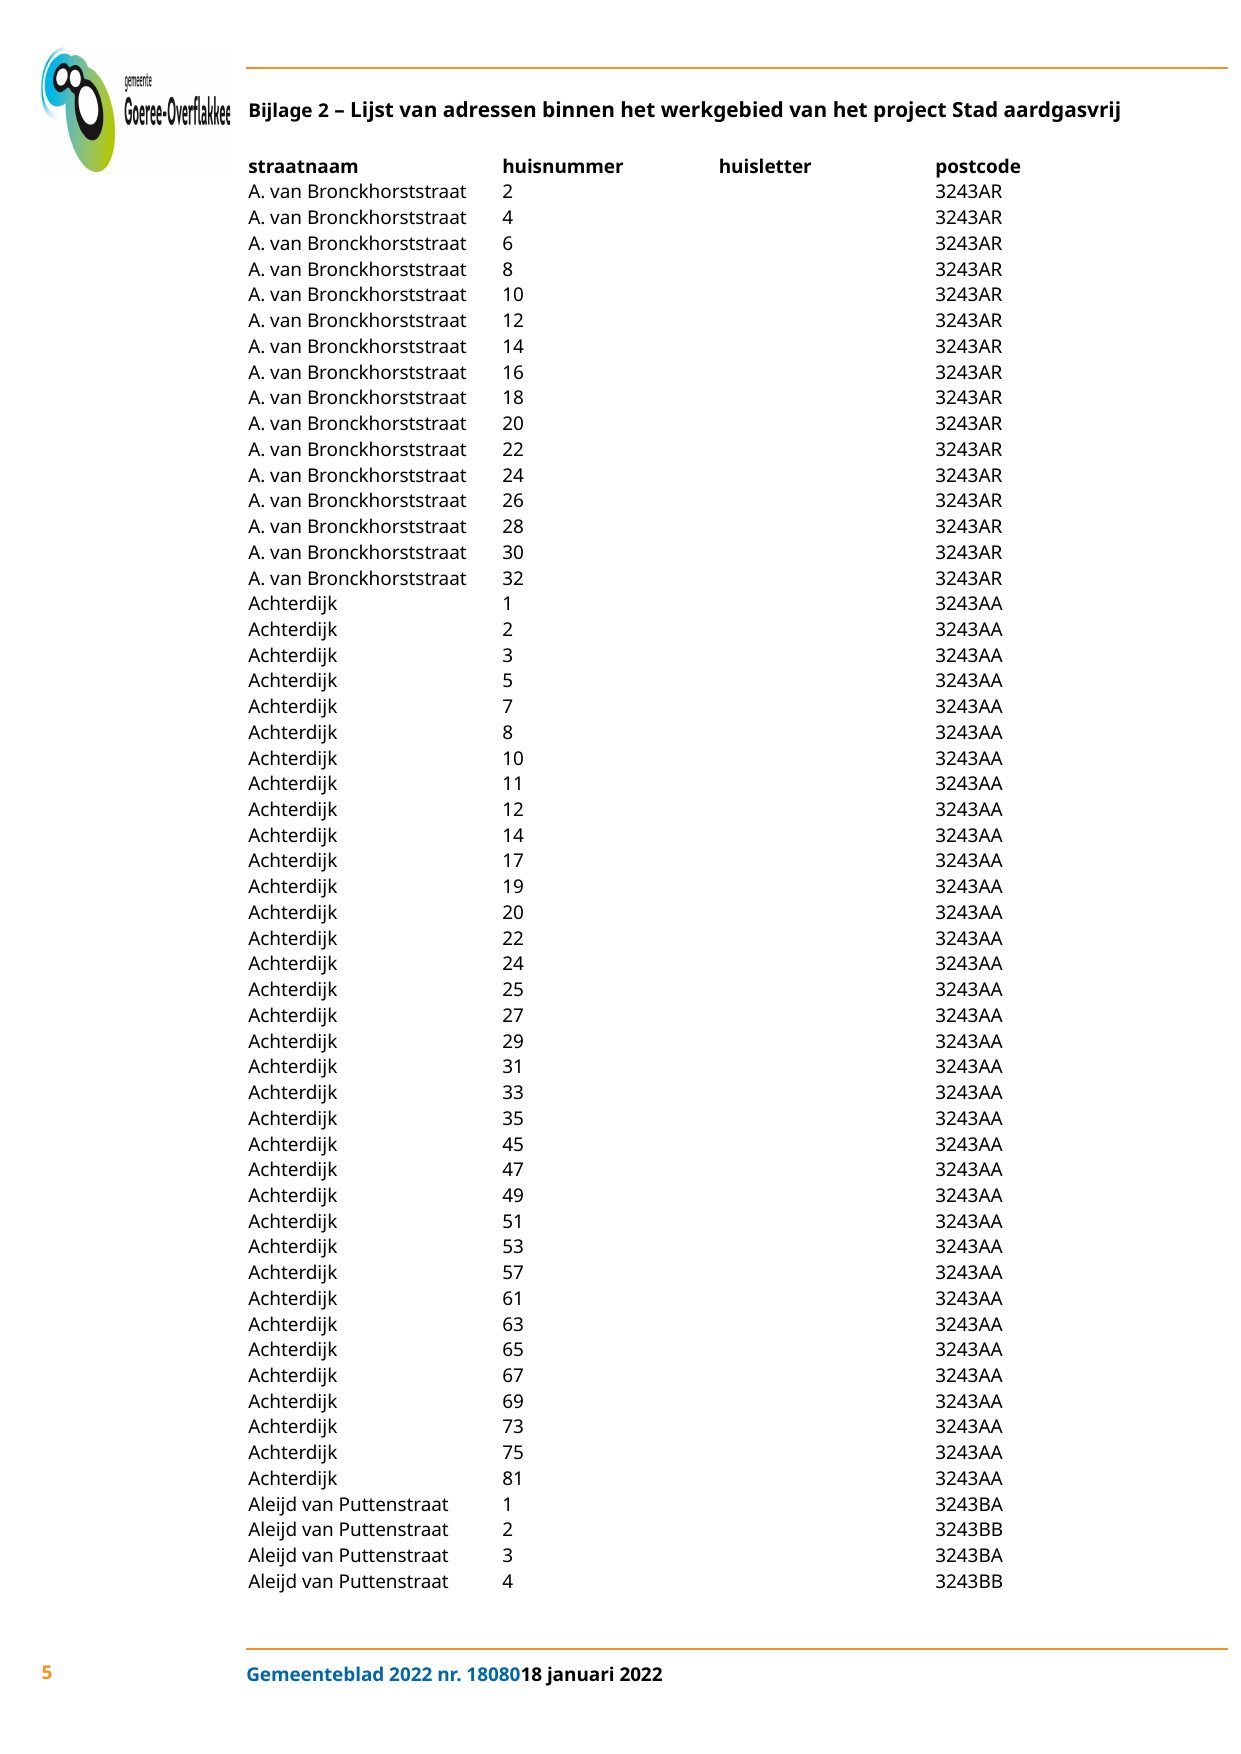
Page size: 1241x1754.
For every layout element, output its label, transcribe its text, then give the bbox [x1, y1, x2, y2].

table_cell A. van Bronckhorststraat [248, 436, 502, 462]
table_cell 22 [502, 436, 719, 462]
table_cell 20 [502, 410, 719, 436]
table_cell [719, 282, 935, 307]
table_cell Achterdijk [248, 1156, 502, 1182]
table_cell 3243AA [935, 693, 1152, 719]
table_cell Achterdijk [248, 1414, 502, 1439]
table_cell Achterdijk [248, 1259, 502, 1285]
table_cell 4 [502, 1568, 719, 1594]
table_cell 3243AR [935, 513, 1152, 539]
table_cell [719, 1440, 935, 1465]
table_cell A. van Bronckhorststraat [248, 282, 502, 307]
table_cell Achterdijk [248, 1388, 502, 1414]
table_cell 12 [502, 308, 719, 333]
table_cell 10 [502, 745, 719, 771]
table_header straatnaam [248, 153, 502, 179]
table_cell 3243AA [935, 1131, 1152, 1156]
table_cell Achterdijk [248, 590, 502, 616]
table_cell 3243BA [935, 1491, 1152, 1517]
table_cell 3243AA [935, 1259, 1152, 1285]
table_cell 31 [502, 1054, 719, 1079]
table_cell [719, 642, 935, 668]
table_cell A. van Bronckhorststraat [248, 513, 502, 539]
table_cell [719, 874, 935, 899]
table_cell Achterdijk [248, 925, 502, 951]
table_cell [719, 308, 935, 333]
table_cell Achterdijk [248, 1234, 502, 1259]
table_cell [719, 848, 935, 873]
table_cell 3243AA [935, 1311, 1152, 1337]
table_cell [719, 1414, 935, 1439]
table_cell Achterdijk [248, 1337, 502, 1362]
table_cell 18 [502, 385, 719, 410]
table_cell 3243AA [935, 1362, 1152, 1388]
table_cell [719, 333, 935, 359]
table_cell 3243BA [935, 1543, 1152, 1568]
table_cell [719, 385, 935, 410]
table_cell A. van Bronckhorststraat [248, 539, 502, 565]
table_cell 3243BB [935, 1517, 1152, 1542]
table_cell [719, 590, 935, 616]
table_cell Achterdijk [248, 771, 502, 796]
table_cell [719, 1568, 935, 1594]
table_cell 53 [502, 1234, 719, 1259]
table_cell 3243AA [935, 1234, 1152, 1259]
table_cell 73 [502, 1414, 719, 1439]
table_cell 14 [502, 333, 719, 359]
table_cell 3243AR [935, 436, 1152, 462]
table_cell [719, 1208, 935, 1234]
table_cell Achterdijk [248, 745, 502, 771]
table_cell 27 [502, 1002, 719, 1028]
table_cell 3243AR [935, 565, 1152, 590]
table_cell Achterdijk [248, 899, 502, 925]
table_cell [719, 256, 935, 282]
table_cell [719, 1543, 935, 1568]
picture [41, 47, 231, 172]
table_cell 3243AR [935, 462, 1152, 487]
table_cell 3243AA [935, 1388, 1152, 1414]
table_cell 29 [502, 1028, 719, 1053]
table_cell Achterdijk [248, 1054, 502, 1079]
table_cell Achterdijk [248, 1182, 502, 1208]
table_cell 11 [502, 771, 719, 796]
table_cell 3243AA [935, 745, 1152, 771]
table_cell Achterdijk [248, 1079, 502, 1105]
table_cell Achterdijk [248, 1465, 502, 1491]
table_cell [719, 796, 935, 822]
table_cell 3243AA [935, 1465, 1152, 1491]
table_cell A. van Bronckhorststraat [248, 230, 502, 256]
table_cell 3243AA [935, 1028, 1152, 1053]
table_cell 2 [502, 179, 719, 204]
table_cell 3243AA [935, 1156, 1152, 1182]
table_cell 14 [502, 822, 719, 848]
table_cell Achterdijk [248, 616, 502, 642]
table_cell [719, 1517, 935, 1542]
table_cell [719, 1156, 935, 1182]
table_cell 3243AA [935, 616, 1152, 642]
table_cell 3243AA [935, 976, 1152, 1002]
table_cell 3243AR [935, 385, 1152, 410]
table_cell Aleijd van Puttenstraat [248, 1517, 502, 1542]
table_cell 4 [502, 205, 719, 230]
table_cell Achterdijk [248, 1285, 502, 1311]
table_cell Achterdijk [248, 1105, 502, 1131]
table_cell 3243AA [935, 719, 1152, 745]
table_cell [719, 462, 935, 487]
table_cell [719, 359, 935, 384]
table_cell [719, 771, 935, 796]
table_cell 3243AA [935, 848, 1152, 873]
table_cell [719, 436, 935, 462]
table_cell 3243AA [935, 1440, 1152, 1465]
table_cell [719, 745, 935, 771]
table_cell [719, 1465, 935, 1491]
table_cell [719, 1362, 935, 1388]
table_cell [719, 719, 935, 745]
table_cell 49 [502, 1182, 719, 1208]
table_cell 2 [502, 1517, 719, 1542]
table_cell A. van Bronckhorststraat [248, 333, 502, 359]
table_cell [719, 1054, 935, 1079]
table_cell Achterdijk [248, 1311, 502, 1337]
table_cell Aleijd van Puttenstraat [248, 1491, 502, 1517]
table_cell A. van Bronckhorststraat [248, 565, 502, 590]
table_cell 3243AR [935, 256, 1152, 282]
table_cell 3243AA [935, 1414, 1152, 1439]
table_header huisnummer [502, 153, 719, 179]
table_cell Aleijd van Puttenstraat [248, 1568, 502, 1594]
table_cell Achterdijk [248, 1440, 502, 1465]
table_cell [719, 899, 935, 925]
table_cell 19 [502, 874, 719, 899]
table_cell 3 [502, 1543, 719, 1568]
table_cell 3243AA [935, 1105, 1152, 1131]
table_cell A. van Bronckhorststraat [248, 256, 502, 282]
table_cell 1 [502, 590, 719, 616]
table_cell Achterdijk [248, 668, 502, 693]
table_header postcode [935, 153, 1152, 179]
table_cell 35 [502, 1105, 719, 1131]
table_cell [719, 925, 935, 951]
table_cell Achterdijk [248, 1362, 502, 1388]
table_cell 61 [502, 1285, 719, 1311]
table_cell Achterdijk [248, 1028, 502, 1053]
table_cell Achterdijk [248, 822, 502, 848]
table_cell 57 [502, 1259, 719, 1285]
table_cell 75 [502, 1440, 719, 1465]
table_cell 3243AA [935, 1208, 1152, 1234]
table_cell Achterdijk [248, 874, 502, 899]
table_cell 3243AA [935, 1054, 1152, 1079]
table_cell 26 [502, 488, 719, 513]
table_cell 3243AA [935, 822, 1152, 848]
table_cell [719, 179, 935, 204]
table_cell 3243AA [935, 642, 1152, 668]
table_cell [719, 513, 935, 539]
table_cell 8 [502, 719, 719, 745]
table_cell A. van Bronckhorststraat [248, 385, 502, 410]
table_cell 3243AR [935, 282, 1152, 307]
table_cell 3243AA [935, 1002, 1152, 1028]
table_cell [719, 539, 935, 565]
table_cell 3243AR [935, 410, 1152, 436]
table_cell Achterdijk [248, 1002, 502, 1028]
table_cell [719, 1259, 935, 1285]
text Bijlage 2 – Lijst van adressen binnen het werkgebied van het project Stad aardgasvrij [248, 95, 1152, 123]
table_cell [719, 1002, 935, 1028]
table_cell 3243AA [935, 1285, 1152, 1311]
table_cell 10 [502, 282, 719, 307]
table_cell 3243AR [935, 359, 1152, 384]
table_cell Achterdijk [248, 719, 502, 745]
table_cell [719, 1491, 935, 1517]
table_cell 6 [502, 230, 719, 256]
table_cell A. van Bronckhorststraat [248, 205, 502, 230]
table_cell 3243AA [935, 951, 1152, 976]
table_cell 5 [502, 668, 719, 693]
table_cell 3243AR [935, 230, 1152, 256]
table_cell 3243AR [935, 488, 1152, 513]
table_cell Achterdijk [248, 693, 502, 719]
table_cell [719, 230, 935, 256]
table_cell A. van Bronckhorststraat [248, 462, 502, 487]
table_cell 16 [502, 359, 719, 384]
table_cell Achterdijk [248, 796, 502, 822]
table_cell A. van Bronckhorststraat [248, 359, 502, 384]
table_cell 65 [502, 1337, 719, 1362]
table_cell Achterdijk [248, 1131, 502, 1156]
table_cell 45 [502, 1131, 719, 1156]
table_cell 7 [502, 693, 719, 719]
table_cell 47 [502, 1156, 719, 1182]
table_cell [719, 410, 935, 436]
table_cell 3243AR [935, 539, 1152, 565]
table_cell [719, 1285, 935, 1311]
table_cell 63 [502, 1311, 719, 1337]
table_cell [719, 1079, 935, 1105]
table_cell 3243BB [935, 1568, 1152, 1594]
table_cell A. van Bronckhorststraat [248, 308, 502, 333]
table_cell 12 [502, 796, 719, 822]
table_cell [719, 616, 935, 642]
table_cell [719, 822, 935, 848]
table_header huisletter [719, 153, 935, 179]
table_cell [719, 1105, 935, 1131]
table_cell 2 [502, 616, 719, 642]
table_cell 3243AA [935, 925, 1152, 951]
table_cell 30 [502, 539, 719, 565]
table_cell 69 [502, 1388, 719, 1414]
table_cell A. van Bronckhorststraat [248, 488, 502, 513]
table_cell [719, 1028, 935, 1053]
table_cell 3243AA [935, 874, 1152, 899]
table_cell [719, 693, 935, 719]
table_cell 3243AA [935, 771, 1152, 796]
table_cell 51 [502, 1208, 719, 1234]
table_cell A. van Bronckhorststraat [248, 410, 502, 436]
table_cell [719, 1234, 935, 1259]
table_cell 3 [502, 642, 719, 668]
table_cell Achterdijk [248, 951, 502, 976]
table_cell 67 [502, 1362, 719, 1388]
table_cell Achterdijk [248, 642, 502, 668]
table_cell A. van Bronckhorststraat [248, 179, 502, 204]
table_cell [719, 1337, 935, 1362]
table_cell 20 [502, 899, 719, 925]
table_cell [719, 1311, 935, 1337]
table_cell [719, 976, 935, 1002]
table_cell [719, 1388, 935, 1414]
table_cell 3243AR [935, 179, 1152, 204]
table_cell 32 [502, 565, 719, 590]
table_cell 33 [502, 1079, 719, 1105]
table_cell [719, 205, 935, 230]
table_cell 25 [502, 976, 719, 1002]
table_cell 24 [502, 951, 719, 976]
table_cell 3243AR [935, 205, 1152, 230]
table_cell [719, 488, 935, 513]
table_cell 24 [502, 462, 719, 487]
table_cell 22 [502, 925, 719, 951]
table_cell Aleijd van Puttenstraat [248, 1543, 502, 1568]
table_cell [719, 1131, 935, 1156]
table_cell 3243AA [935, 590, 1152, 616]
table_cell 3243AA [935, 796, 1152, 822]
table_cell 3243AA [935, 899, 1152, 925]
table_cell 28 [502, 513, 719, 539]
table_cell 3243AA [935, 1182, 1152, 1208]
table_cell 81 [502, 1465, 719, 1491]
table_cell 3243AA [935, 668, 1152, 693]
table_cell 3243AA [935, 1079, 1152, 1105]
table_cell 3243AR [935, 333, 1152, 359]
table_cell [719, 668, 935, 693]
table_cell [719, 951, 935, 976]
table_cell 3243AA [935, 1337, 1152, 1362]
table_cell 17 [502, 848, 719, 873]
table_cell 8 [502, 256, 719, 282]
table_cell 1 [502, 1491, 719, 1517]
table_cell Achterdijk [248, 1208, 502, 1234]
table_cell [719, 1182, 935, 1208]
table_cell [719, 565, 935, 590]
table_cell Achterdijk [248, 976, 502, 1002]
table_cell Achterdijk [248, 848, 502, 873]
table_cell 3243AR [935, 308, 1152, 333]
